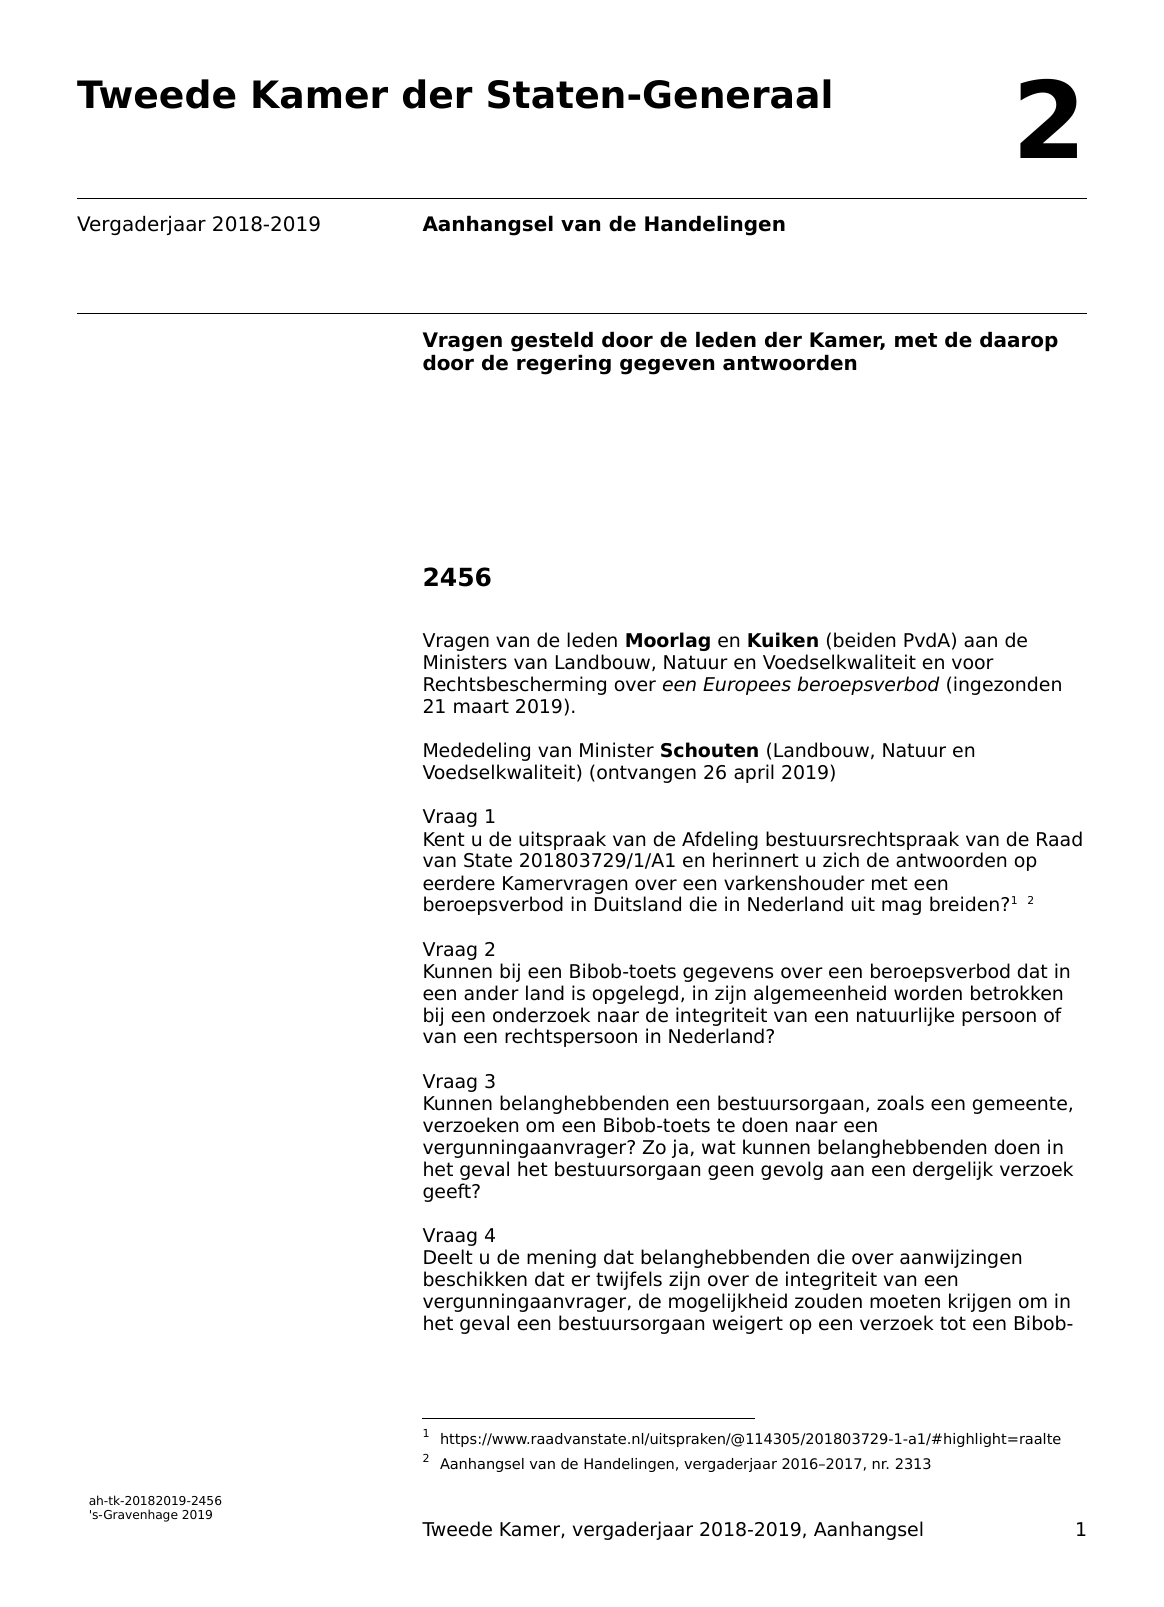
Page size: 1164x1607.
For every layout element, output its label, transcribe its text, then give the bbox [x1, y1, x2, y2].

text Vraag 2 [422, 938, 1087, 961]
text Kunnen bij een Bibob-toets gegevens over een beroepsverbod dat in een ander land is opgelegd, in zijn algemeenheid worden betrokken bij een onderzoek naar de integriteit van een natuurlijke persoon of van een rechtspersoon in Nederland? [422, 961, 1087, 1048]
text 's-Gravenhage 2019 [88, 1508, 323, 1522]
text Kent u de uitspraak van de Afdeling bestuursrechtspraak van de Raad van State 201803729/1/A1 en herinnert u zich de antwoorden op eerdere Kamervragen over een varkenshouder met een beroepsverbod in Duitsland die in Nederland uit mag breiden? [422, 828, 1087, 916]
text 2456 [422, 563, 1087, 592]
table_cell [77, 314, 422, 375]
table_cell Aanhangsel van de Handelingen [422, 199, 1087, 313]
text Vraag 3 [422, 1071, 1087, 1093]
text Vraag 4 [422, 1225, 1087, 1247]
text Vragen van de leden Moorlag en Kuiken (beiden PvdA) aan de Ministers van Landbouw, Natuur en Voedselkwaliteit en voor Rechtsbescherming over een Europees beroepsverbod (ingezonden 21 maart 2019). [422, 630, 1087, 718]
text Deelt u de mening dat belanghebbenden die over aanwijzingen beschikken dat er twijfels zijn over de integriteit van een vergunningaanvrager, de mogelijkheid zouden moeten krijgen om in het geval een bestuursorgaan weigert op een verzoek tot een Bibob- [422, 1247, 1087, 1334]
text Vraag 1 [422, 806, 1087, 828]
text Aanhangsel van de Handelingen, vergaderjaar 2016–2017, nr. 2313 [422, 1452, 1087, 1474]
table_cell Vergaderjaar 2018-2019 [77, 199, 422, 313]
text ah-tk-20182019-2456 [88, 1494, 323, 1508]
text https://www.raadvanstate.nl/uitspraken/@114305/201803729-1-a1/#highlight=raalte [422, 1427, 1087, 1449]
table_header 2 [886, 59, 1087, 198]
text Mededeling van Minister Schouten (Landbouw, Natuur en Voedselkwaliteit) (ontvangen 26 april 2019) [422, 740, 1087, 784]
table_cell Vragen gesteld door de leden der Kamer, met de daarop door de regering gegeven antwoorden [422, 314, 1087, 375]
table_header Tweede Kamer der Staten-Generaal [77, 59, 886, 198]
text Kunnen belanghebbenden een bestuursorgaan, zoals een gemeente, verzoeken om een Bibob-toets te doen naar een vergunningaanvrager? Zo ja, wat kunnen belanghebbenden doen in het geval het bestuursorgaan geen gevolg aan een dergelijk verzoek geeft? [422, 1093, 1087, 1202]
